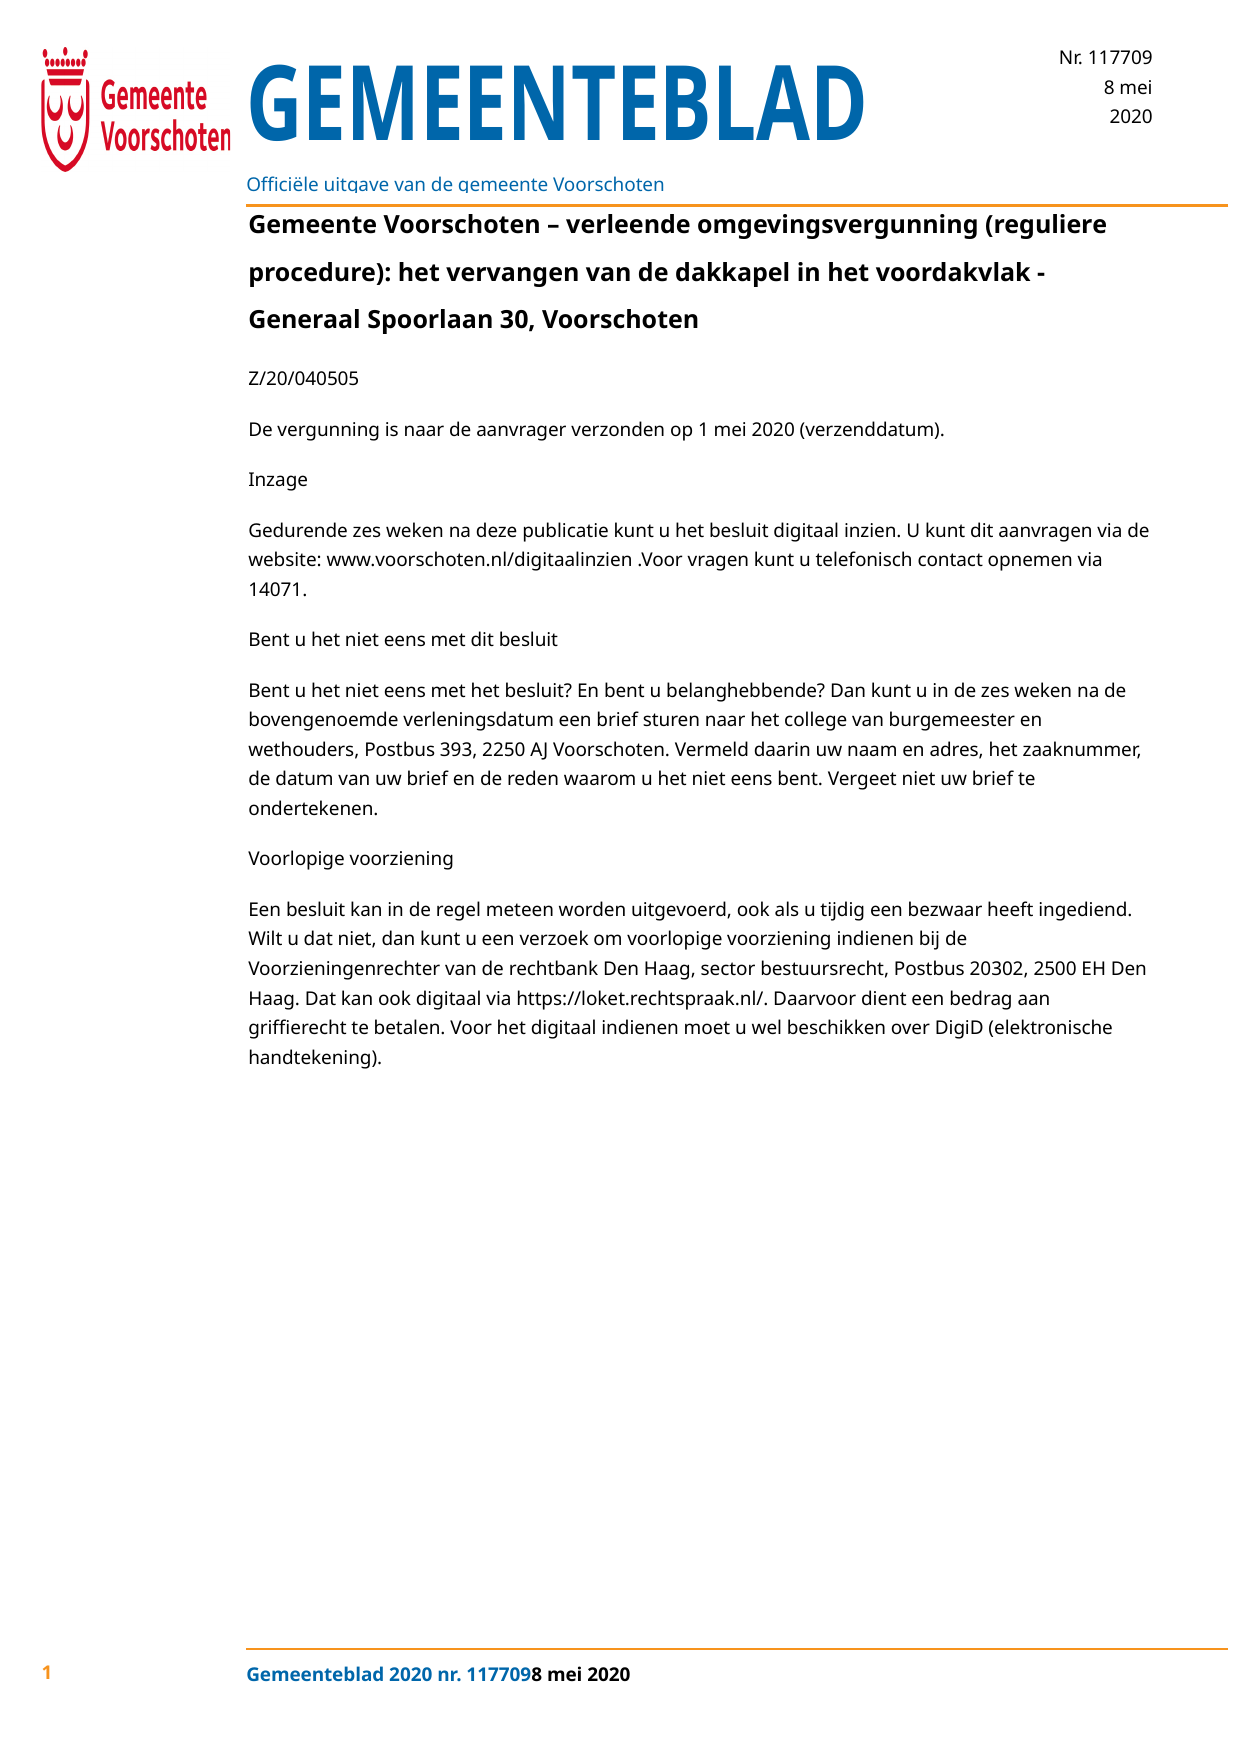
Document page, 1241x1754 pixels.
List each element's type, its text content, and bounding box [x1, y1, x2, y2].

text Bent u het niet eens met het besluit? En bent u belanghebbende? Dan kunt u in de zes weken na de bovengenoemde verleningsdatum een brief sturen naar het college van burgemeester en wethouders, Postbus 393, 2250 AJ Voorschoten. Vermeld daarin uw naam en adres, het zaaknummer, de datum van uw brief en de reden waarom u het niet eens bent. Vergeet niet uw brief te ondertekenen. [248, 677, 1152, 821]
text Bent u het niet eens met dit besluit [248, 626, 1152, 652]
text Inzage [248, 466, 1152, 492]
text Voorlopige voorziening [248, 846, 1152, 871]
text De vergunning is naar de aanvrager verzonden op 1 mei 2020 (verzenddatum). [248, 416, 1152, 442]
text Gemeente Voorschoten – verleende omgevingsvergunning (reguliere procedure): het vervangen van de dakkapel in het voordakvlak - Generaal Spoorlaan 30, Voorschoten [248, 207, 1152, 336]
text Een besluit kan in de regel meteen worden uitgevoerd, ook als u tijdig een bezwaar heeft ingediend. Wilt u dat niet, dan kunt u een verzoek om voorlopige voorziening indienen bij de Voorzieningenrechter van de rechtbank Den Haag, sector bestuursrecht, Postbus 20302, 2500 EH Den Haag. Dat kan ook digitaal via https://loket.rechtspraak.nl/. Daarvoor dient een bedrag aan griffierecht te betalen. Voor het digitaal indienen moet u wel beschikken over DigiD (elektronische handtekening). [248, 896, 1152, 1069]
text Z/20/040505 [248, 366, 1152, 391]
text Gedurende zes weken na deze publicatie kunt u het besluit digitaal inzien. U kunt dit aanvragen via de website: www.voorschoten.nl/digitaalinzien .Voor vragen kunt u telefonisch contact opnemen via 14071. [248, 517, 1152, 602]
picture [41, 47, 231, 172]
